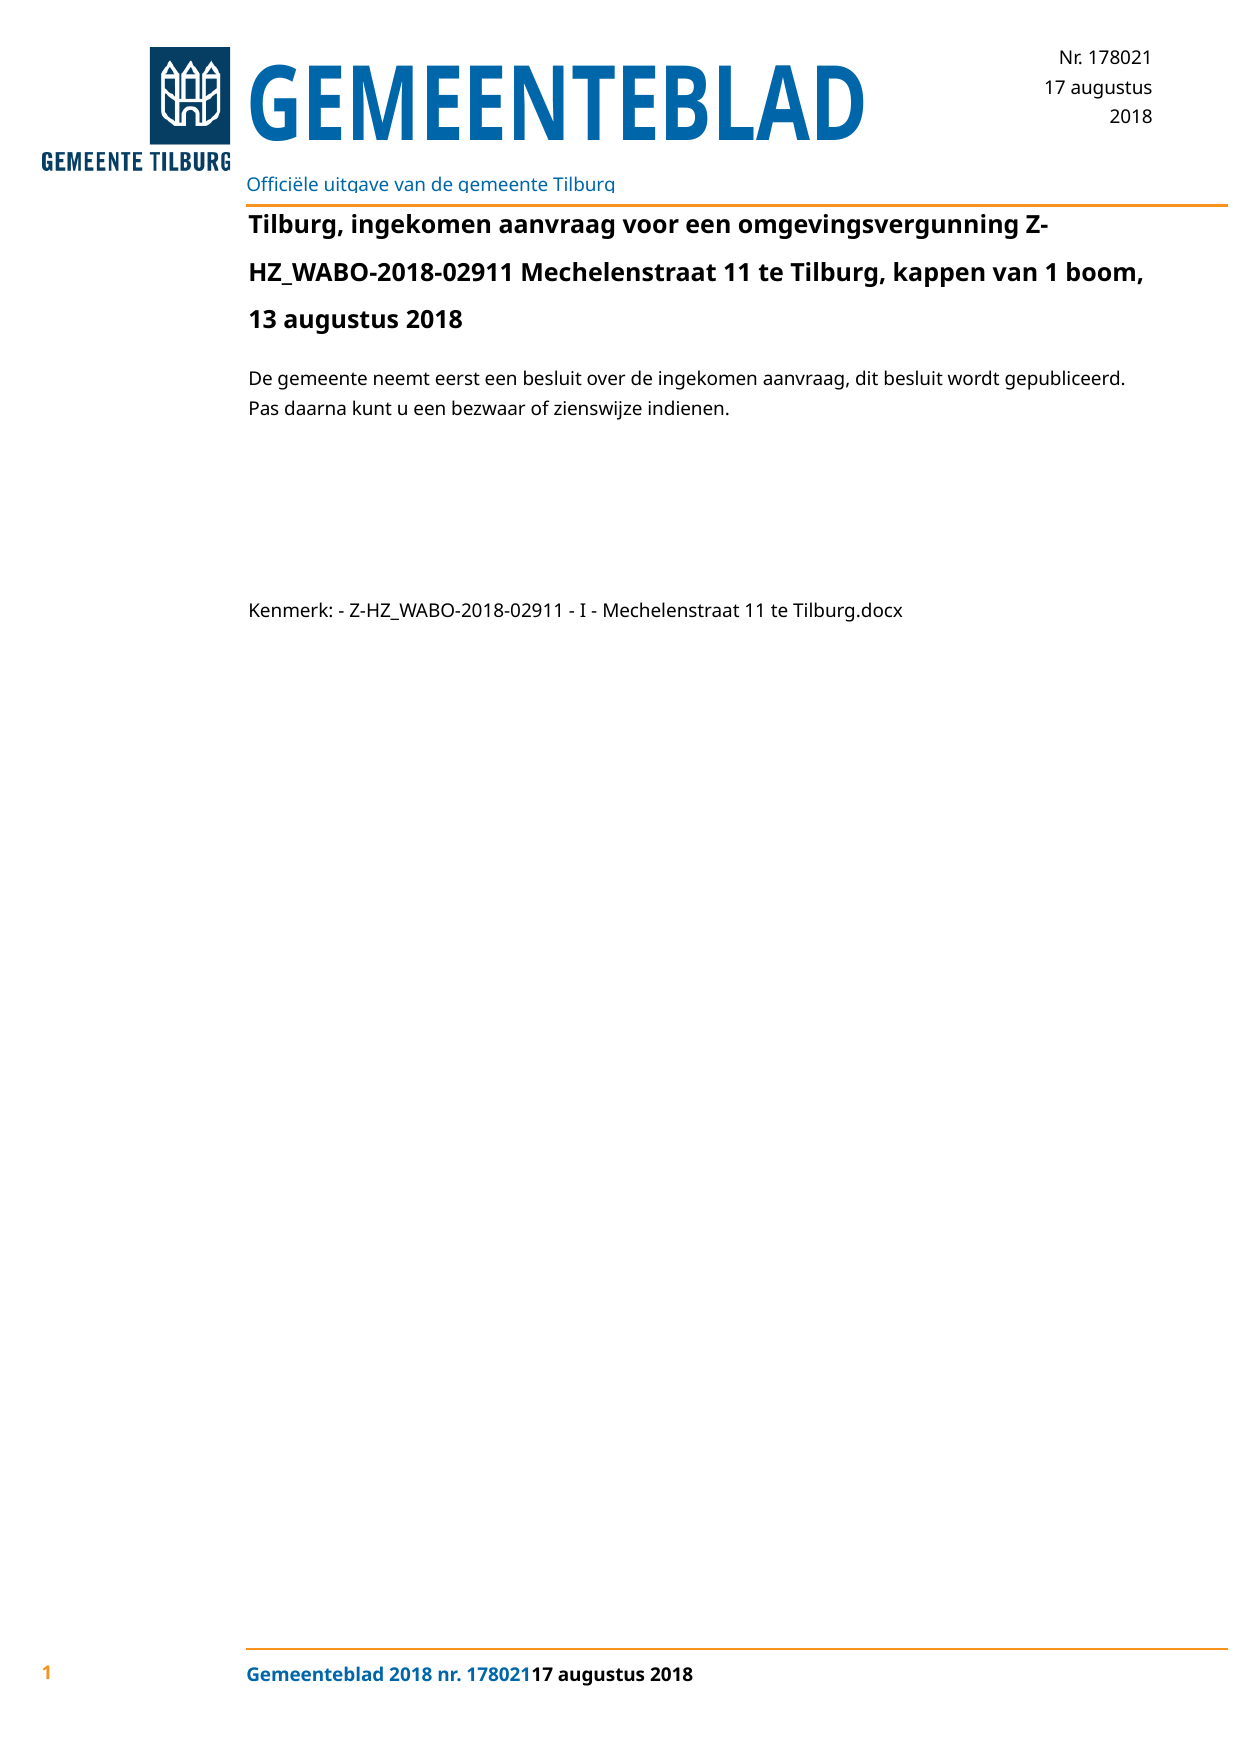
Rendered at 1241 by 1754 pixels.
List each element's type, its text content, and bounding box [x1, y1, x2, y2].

text De gemeente neemt eerst een besluit over de ingekomen aanvraag, dit besluit wordt gepubliceerd. Pas daarna kunt u een bezwaar of zienswijze indienen. [248, 366, 1152, 421]
text Tilburg, ingekomen aanvraag voor een omgevingsvergunning Z-HZ_WABO-2018-02911 Mechelenstraat 11 te Tilburg, kappen van 1 boom, 13 augustus 2018 [248, 207, 1152, 336]
picture [41, 47, 231, 172]
text Kenmerk: - Z-HZ_WABO-2018-02911 - I - Mechelenstraat 11 te Tilburg.docx [248, 597, 1152, 622]
